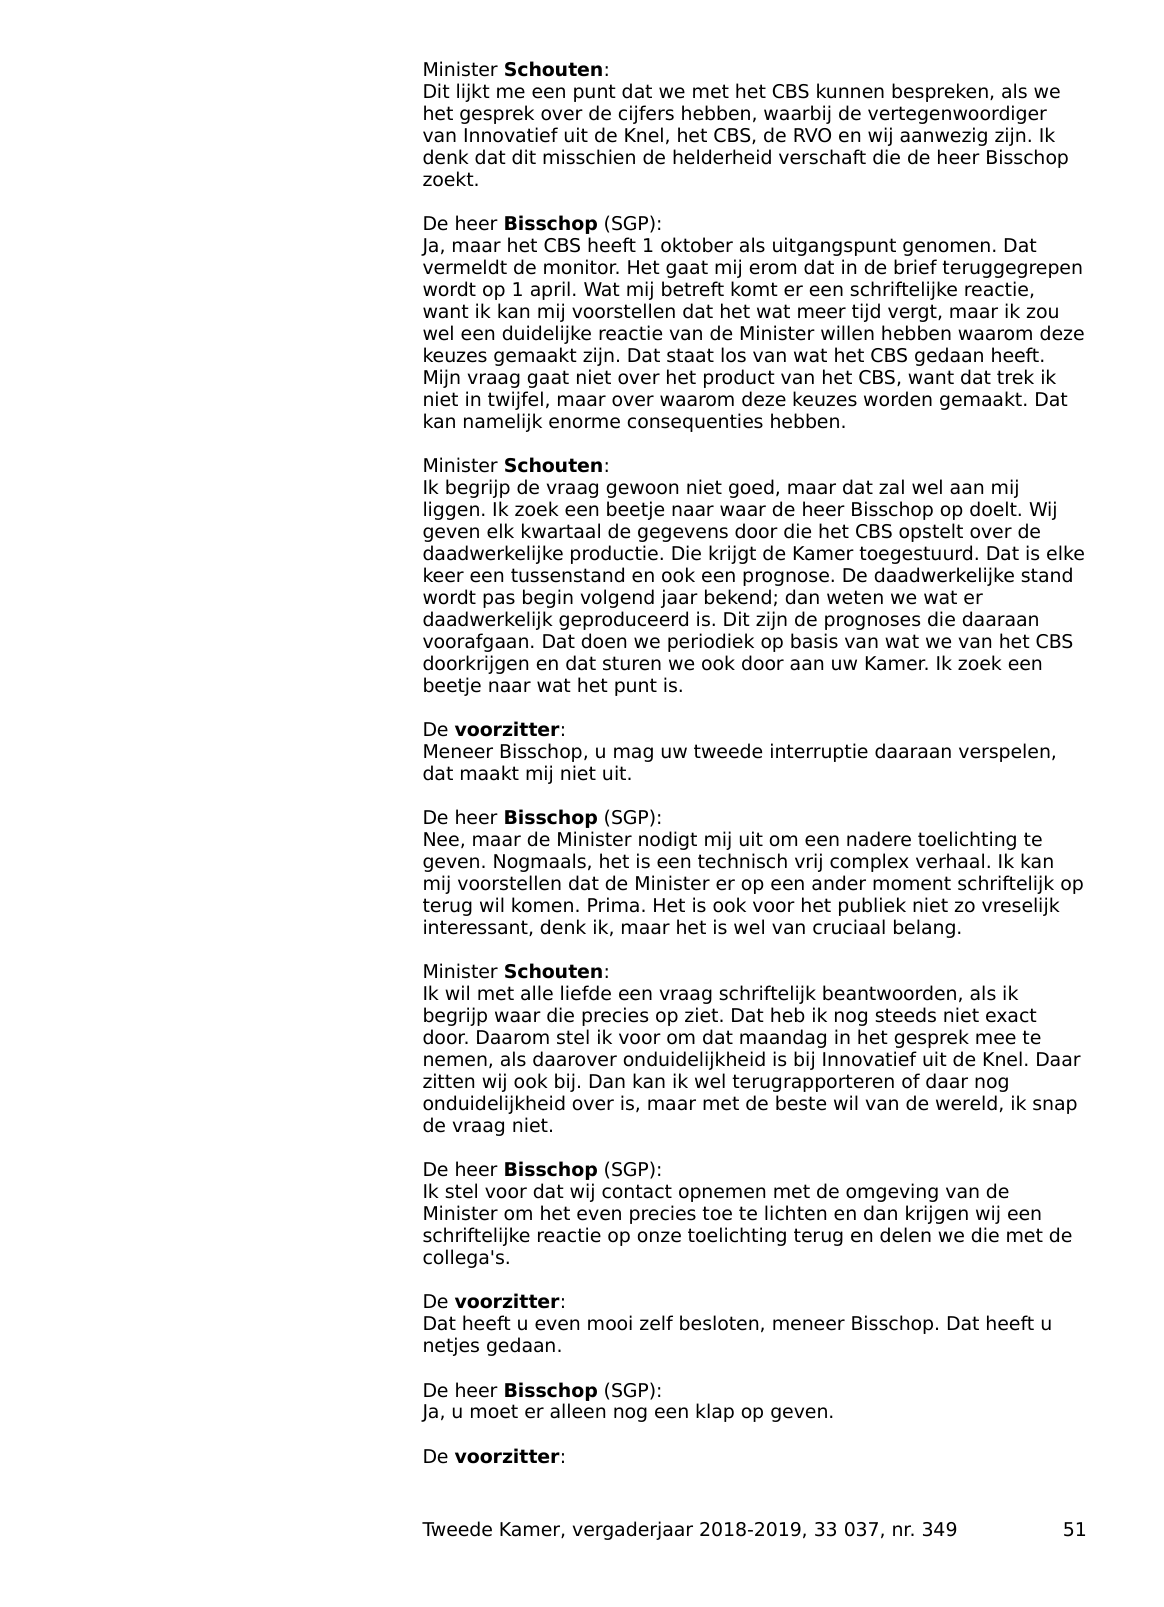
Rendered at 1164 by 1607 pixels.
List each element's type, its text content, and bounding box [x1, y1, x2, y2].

text Ja, maar het CBS heeft 1 oktober als uitgangspunt genomen. Dat vermeldt de monitor. Het gaat mij erom dat in de brief teruggegrepen wordt op 1 april. Wat mij betreft komt er een schriftelijke reactie, want ik kan mij voorstellen dat het wat meer tijd vergt, maar ik zou wel een duidelijke reactie van de Minister willen hebben waarom deze keuzes gemaakt zijn. Dat staat los van wat het CBS gedaan heeft. Mijn vraag gaat niet over het product van het CBS, want dat trek ik niet in twijfel, maar over waarom deze keuzes worden gemaakt. Dat kan namelijk enorme consequenties hebben. [422, 235, 1087, 433]
text Ik wil met alle liefde een vraag schriftelijk beantwoorden, als ik begrijp waar die precies op ziet. Dat heb ik nog steeds niet exact door. Daarom stel ik voor om dat maandag in het gesprek mee te nemen, als daarover onduidelijkheid is bij Innovatief uit de Knel. Daar zitten wij ook bij. Dan kan ik wel terugrapporteren of daar nog onduidelijkheid over is, maar met de beste wil van de wereld, ik snap de vraag niet. [422, 983, 1087, 1137]
text Minister Schouten: [422, 455, 1087, 477]
text Ik begrijp de vraag gewoon niet goed, maar dat zal wel aan mij liggen. Ik zoek een beetje naar waar de heer Bisschop op doelt. Wij geven elk kwartaal de gegevens door die het CBS opstelt over de daadwerkelijke productie. Die krijgt de Kamer toegestuurd. Dat is elke keer een tussenstand en ook een prognose. De daadwerkelijke stand wordt pas begin volgend jaar bekend; dan weten we wat er daadwerkelijk geproduceerd is. Dit zijn de prognoses die daaraan voorafgaan. Dat doen we periodiek op basis van wat we van het CBS doorkrijgen en dat sturen we ook door aan uw Kamer. Ik zoek een beetje naar wat het punt is. [422, 477, 1087, 697]
text De voorzitter: [422, 1291, 1087, 1313]
text Minister Schouten: [422, 961, 1087, 983]
text De heer Bisschop (SGP): [422, 1379, 1087, 1401]
text Nee, maar de Minister nodigt mij uit om een nadere toelichting te geven. Nogmaals, het is een technisch vrij complex verhaal. Ik kan mij voorstellen dat de Minister er op een ander moment schriftelijk op terug wil komen. Prima. Het is ook voor het publiek niet zo vreselijk interessant, denk ik, maar het is wel van cruciaal belang. [422, 829, 1087, 939]
text De heer Bisschop (SGP): [422, 807, 1087, 829]
text De voorzitter: [422, 1446, 1087, 1468]
text Ik stel voor dat wij contact opnemen met de omgeving van de Minister om het even precies toe te lichten en dan krijgen wij een schriftelijke reactie op onze toelichting terug en delen we die met de collega's. [422, 1181, 1087, 1269]
text Ja, u moet er alleen nog een klap op geven. [422, 1401, 1087, 1423]
text Dat heeft u even mooi zelf besloten, meneer Bisschop. Dat heeft u netjes gedaan. [422, 1313, 1087, 1357]
text De voorzitter: [422, 719, 1087, 741]
text De heer Bisschop (SGP): [422, 213, 1087, 235]
text De heer Bisschop (SGP): [422, 1159, 1087, 1181]
text Dit lijkt me een punt dat we met het CBS kunnen bespreken, als we het gesprek over de cijfers hebben, waarbij de vertegenwoordiger van Innovatief uit de Knel, het CBS, de RVO en wij aanwezig zijn. Ik denk dat dit misschien de helderheid verschaft die de heer Bisschop zoekt. [422, 81, 1087, 191]
text Minister Schouten: [422, 59, 1087, 81]
text Meneer Bisschop, u mag uw tweede interruptie daaraan verspelen, dat maakt mij niet uit. [422, 741, 1087, 785]
